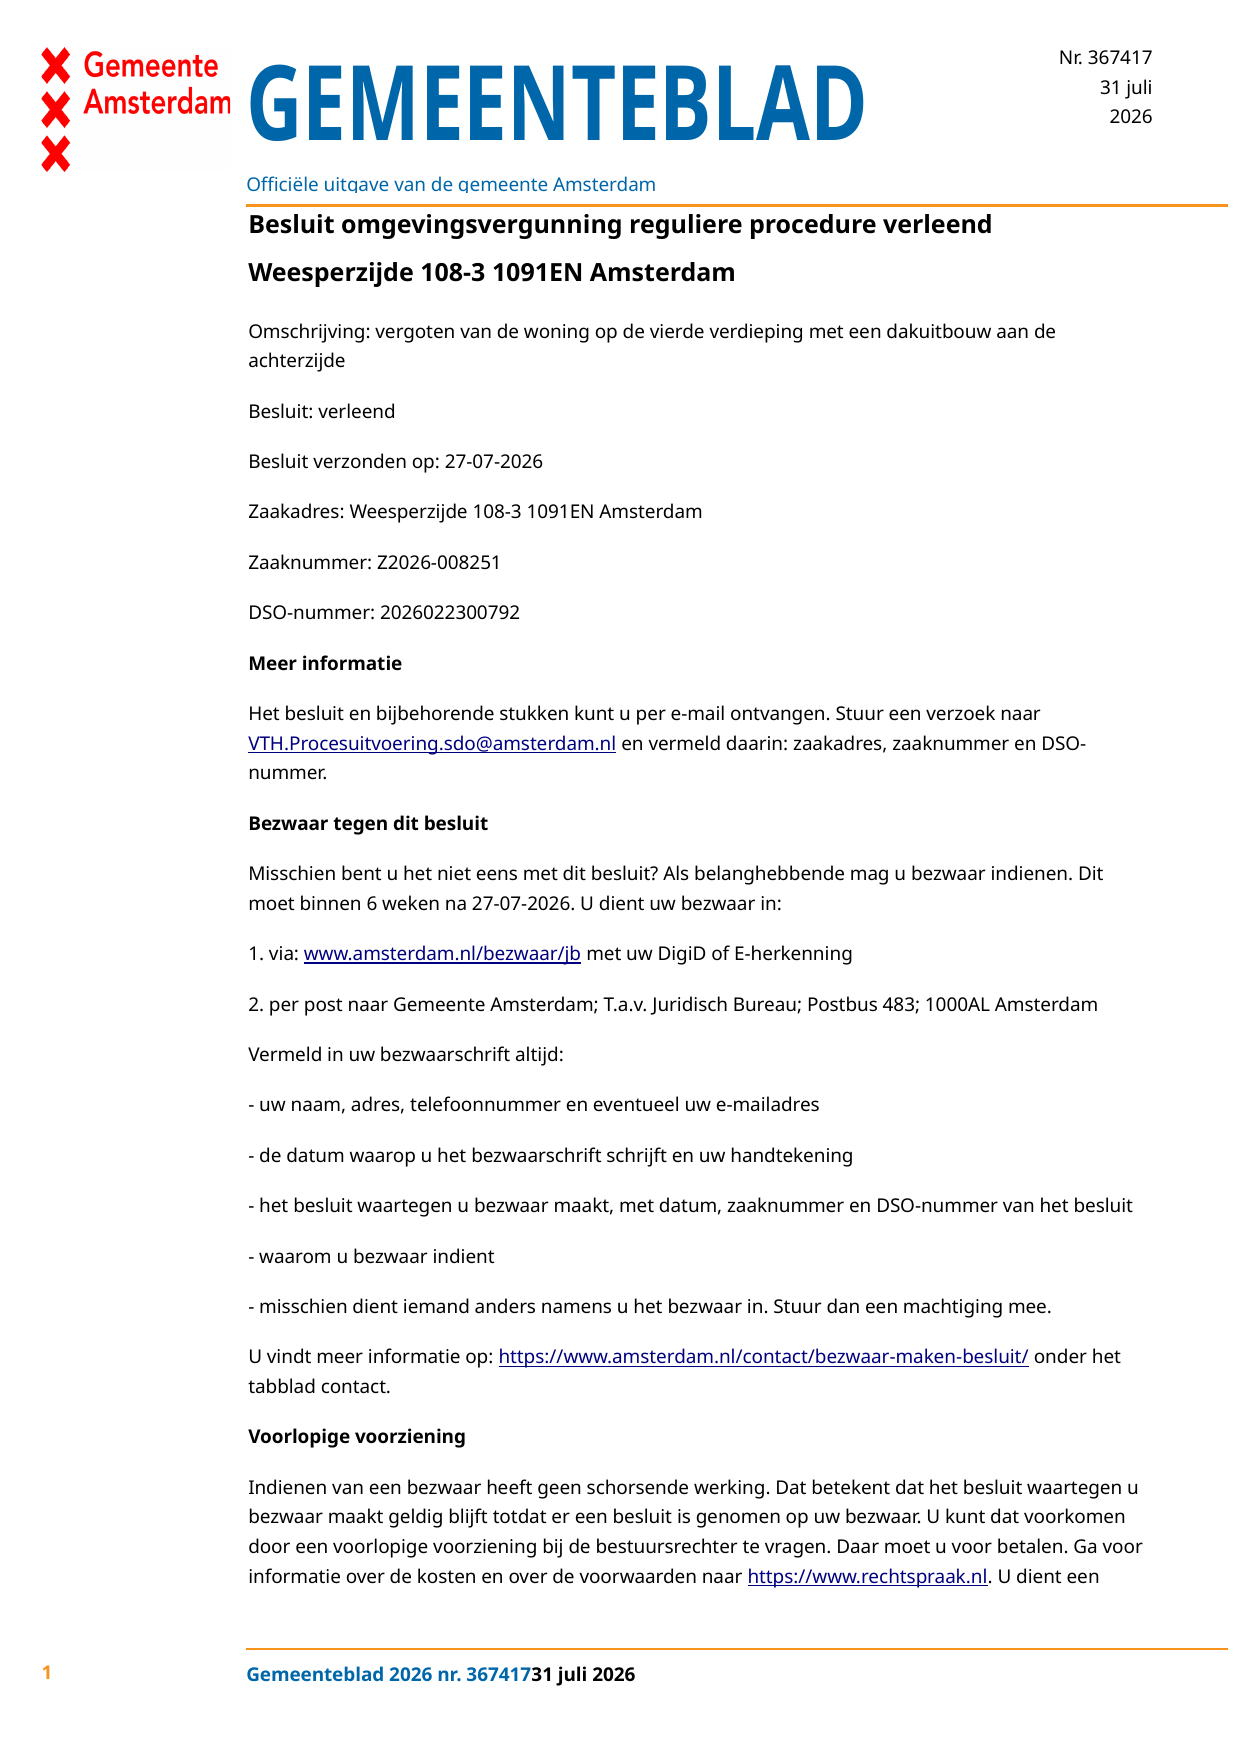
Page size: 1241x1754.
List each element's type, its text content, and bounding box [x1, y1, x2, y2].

text Besluit: verleend [248, 398, 1152, 424]
text Vermeld in uw bezwaarschrift altijd: [248, 1041, 1152, 1067]
text 2. per post naar Gemeente Amsterdam; T.a.v. Juridisch Bureau; Postbus 483; 1000AL Amsterdam [248, 991, 1152, 1017]
text DSO-nummer: 2026022300792 [248, 599, 1152, 625]
text Indienen van een bezwaar heeft geen schorsende werking. Dat betekent dat het besluit waartegen u bezwaar maakt geldig blijft totdat er een besluit is genomen op uw bezwaar. U kunt dat voorkomen door een voorlopige voorziening bij de bestuursrechter te vragen. Daar moet u voor betalen. Ga voor informatie over de kosten en over de voorwaarden naar https://www.rechtspraak.nl. U dient een [248, 1474, 1152, 1589]
text Misschien bent u het niet eens met dit besluit? Als belanghebbende mag u bezwaar indienen. Dit moet binnen 6 weken na 27-07-2026. U dient uw bezwaar in: [248, 860, 1152, 916]
text - uw naam, adres, telefoonnummer en eventueel uw e-mailadres [248, 1092, 1152, 1117]
text - het besluit waartegen u bezwaar maakt, met datum, zaaknummer en DSO-nummer van het besluit [248, 1192, 1152, 1218]
text - waarom u bezwaar indient [248, 1243, 1152, 1269]
picture [41, 47, 231, 172]
text 1. via: www.amsterdam.nl/bezwaar/jb met uw DigiD of E-herkenning [248, 940, 1152, 966]
text Besluit verzonden op: 27-07-2026 [248, 448, 1152, 474]
text Zaaknummer: Z2026-008251 [248, 549, 1152, 575]
text - misschien dient iemand anders namens u het bezwaar in. Stuur dan een machtiging mee. [248, 1293, 1152, 1319]
text U vindt meer informatie op: https://www.amsterdam.nl/contact/bezwaar-maken-besluit/ onder het tabblad contact. [248, 1344, 1152, 1399]
text Meer informatie [248, 650, 1152, 676]
text Omschrijving: vergoten van de woning op de vierde verdieping met een dakuitbouw aan de achterzijde [248, 318, 1152, 373]
text Zaakadres: Weesperzijde 108-3 1091EN Amsterdam [248, 499, 1152, 524]
text Besluit omgevingsvergunning reguliere procedure verleend Weesperzijde 108-3 1091EN Amsterdam [248, 207, 1152, 288]
text Het besluit en bijbehorende stukken kunt u per e-mail ontvangen. Stuur een verzoek naar VTH.Procesuitvoering.sdo@amsterdam.nl en vermeld daarin: zaakadres, zaaknummer en DSO-nummer. [248, 700, 1152, 785]
text - de datum waarop u het bezwaarschrift schrijft en uw handtekening [248, 1142, 1152, 1168]
text Bezwaar tegen dit besluit [248, 810, 1152, 836]
text Voorlopige voorziening [248, 1424, 1152, 1449]
